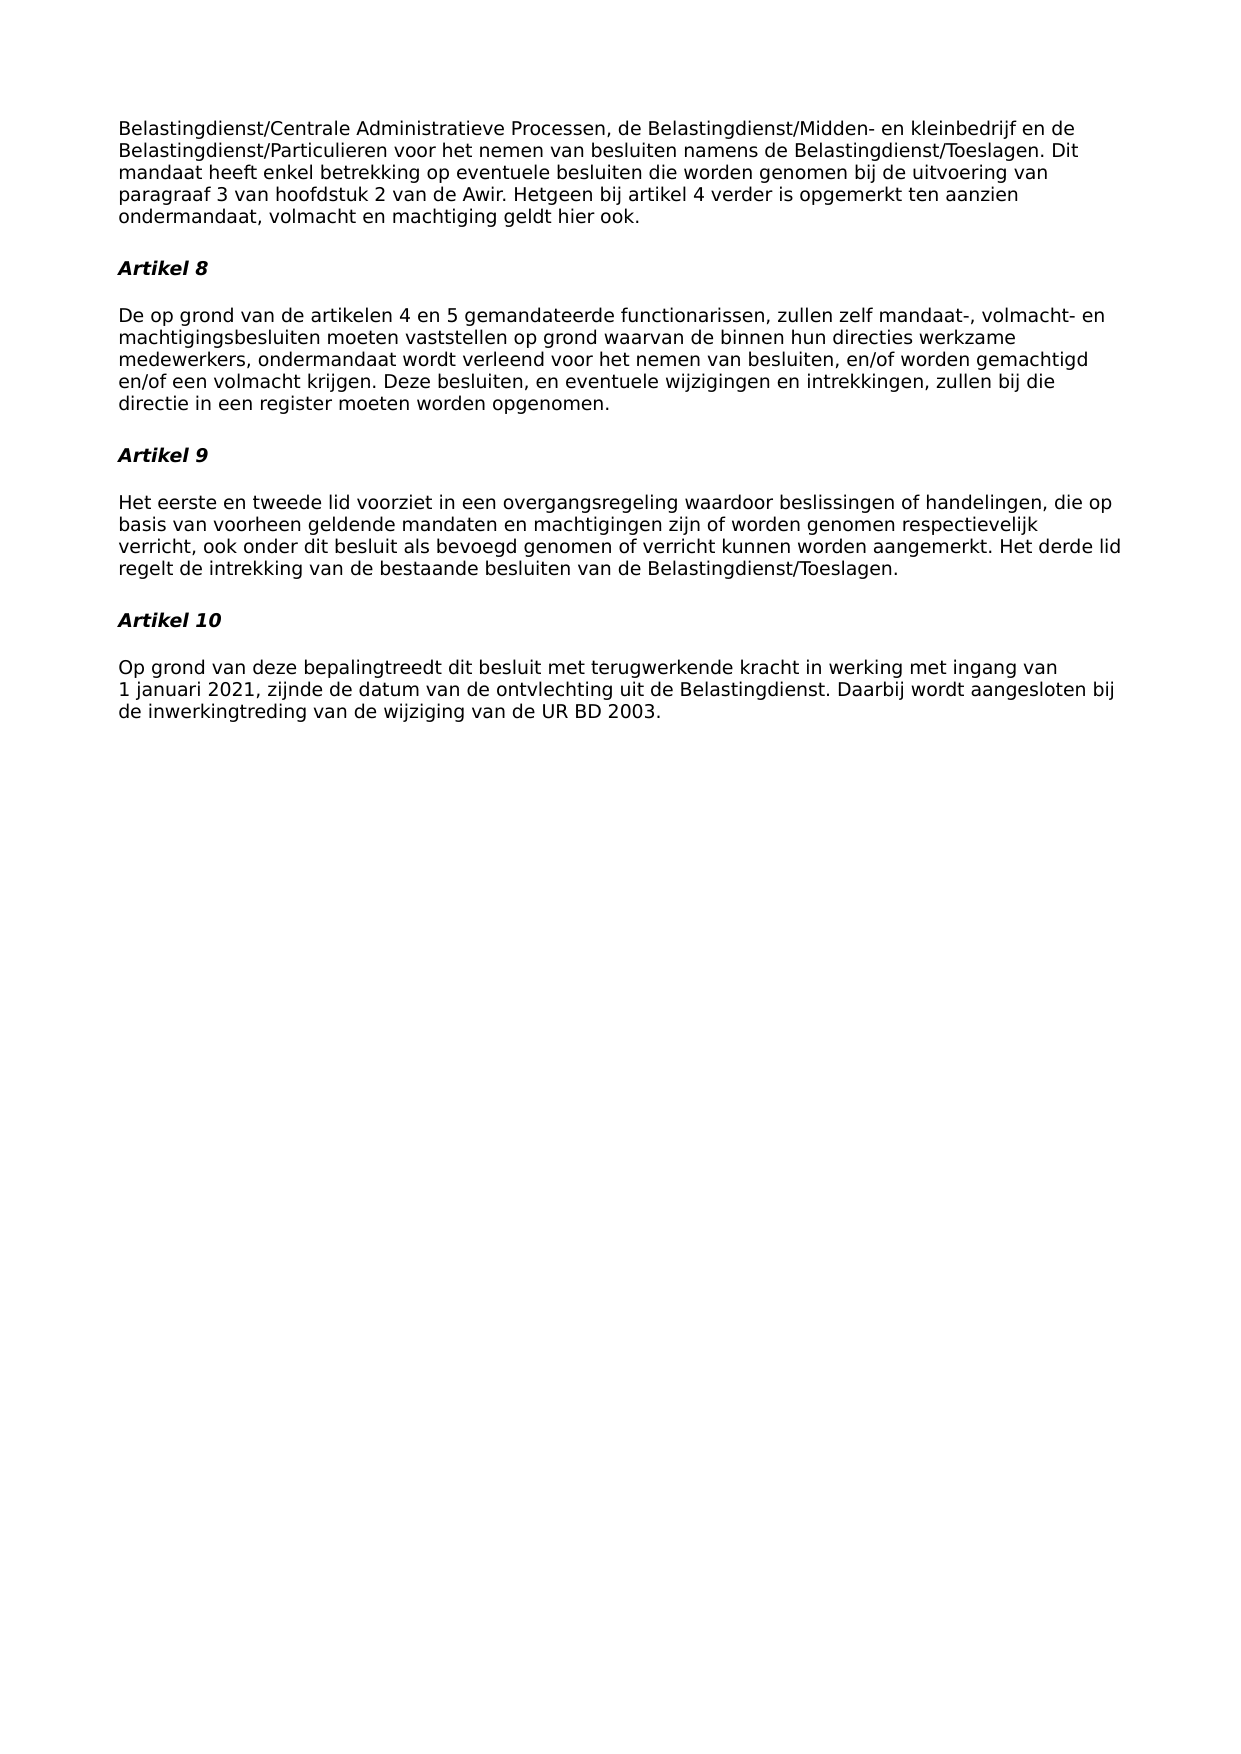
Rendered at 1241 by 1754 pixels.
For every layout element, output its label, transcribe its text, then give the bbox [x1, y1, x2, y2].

subtitle Artikel 9 [118, 445, 1122, 467]
text Het eerste en tweede lid voorziet in een overgangsregeling waardoor beslissingen of handelingen, die op basis van voorheen geldende mandaten en machtigingen zijn of worden genomen respectievelijk verricht, ook onder dit besluit als bevoegd genomen of verricht kunnen worden aangemerkt. Het derde lid regelt de intrekking van de bestaande besluiten van de Belastingdienst/Toeslagen. [118, 492, 1122, 580]
text De op grond van de artikelen 4 en 5 gemandateerde functionarissen, zullen zelf mandaat-, volmacht- en machtigingsbesluiten moeten vaststellen op grond waarvan de binnen hun directies werkzame medewerkers, ondermandaat wordt verleend voor het nemen van besluiten, en/of worden gemachtigd en/of een volmacht krijgen. Deze besluiten, en eventuele wijzigingen en intrekkingen, zullen bij die directie in een register moeten worden opgenomen. [118, 305, 1122, 415]
subtitle Artikel 8 [118, 258, 1122, 280]
text Belastingdienst/Centrale Administratieve Processen, de Belastingdienst/Midden- en kleinbedrijf en de Belastingdienst/Particulieren voor het nemen van besluiten namens de Belastingdienst/Toeslagen. Dit mandaat heeft enkel betrekking op eventuele besluiten die worden genomen bij de uitvoering van paragraaf 3 van hoofdstuk 2 van de Awir. Hetgeen bij artikel 4 verder is opgemerkt ten aanzien ondermandaat, volmacht en machtiging geldt hier ook. [118, 118, 1122, 228]
subtitle Artikel 10 [118, 610, 1122, 632]
text Op grond van deze bepalingtreedt dit besluit met terugwerkende kracht in werking met ingang van 1 januari 2021, zijnde de datum van de ontvlechting uit de Belastingdienst. Daarbij wordt aangesloten bij de inwerkingtreding van de wijziging van de UR BD 2003. [118, 657, 1122, 723]
